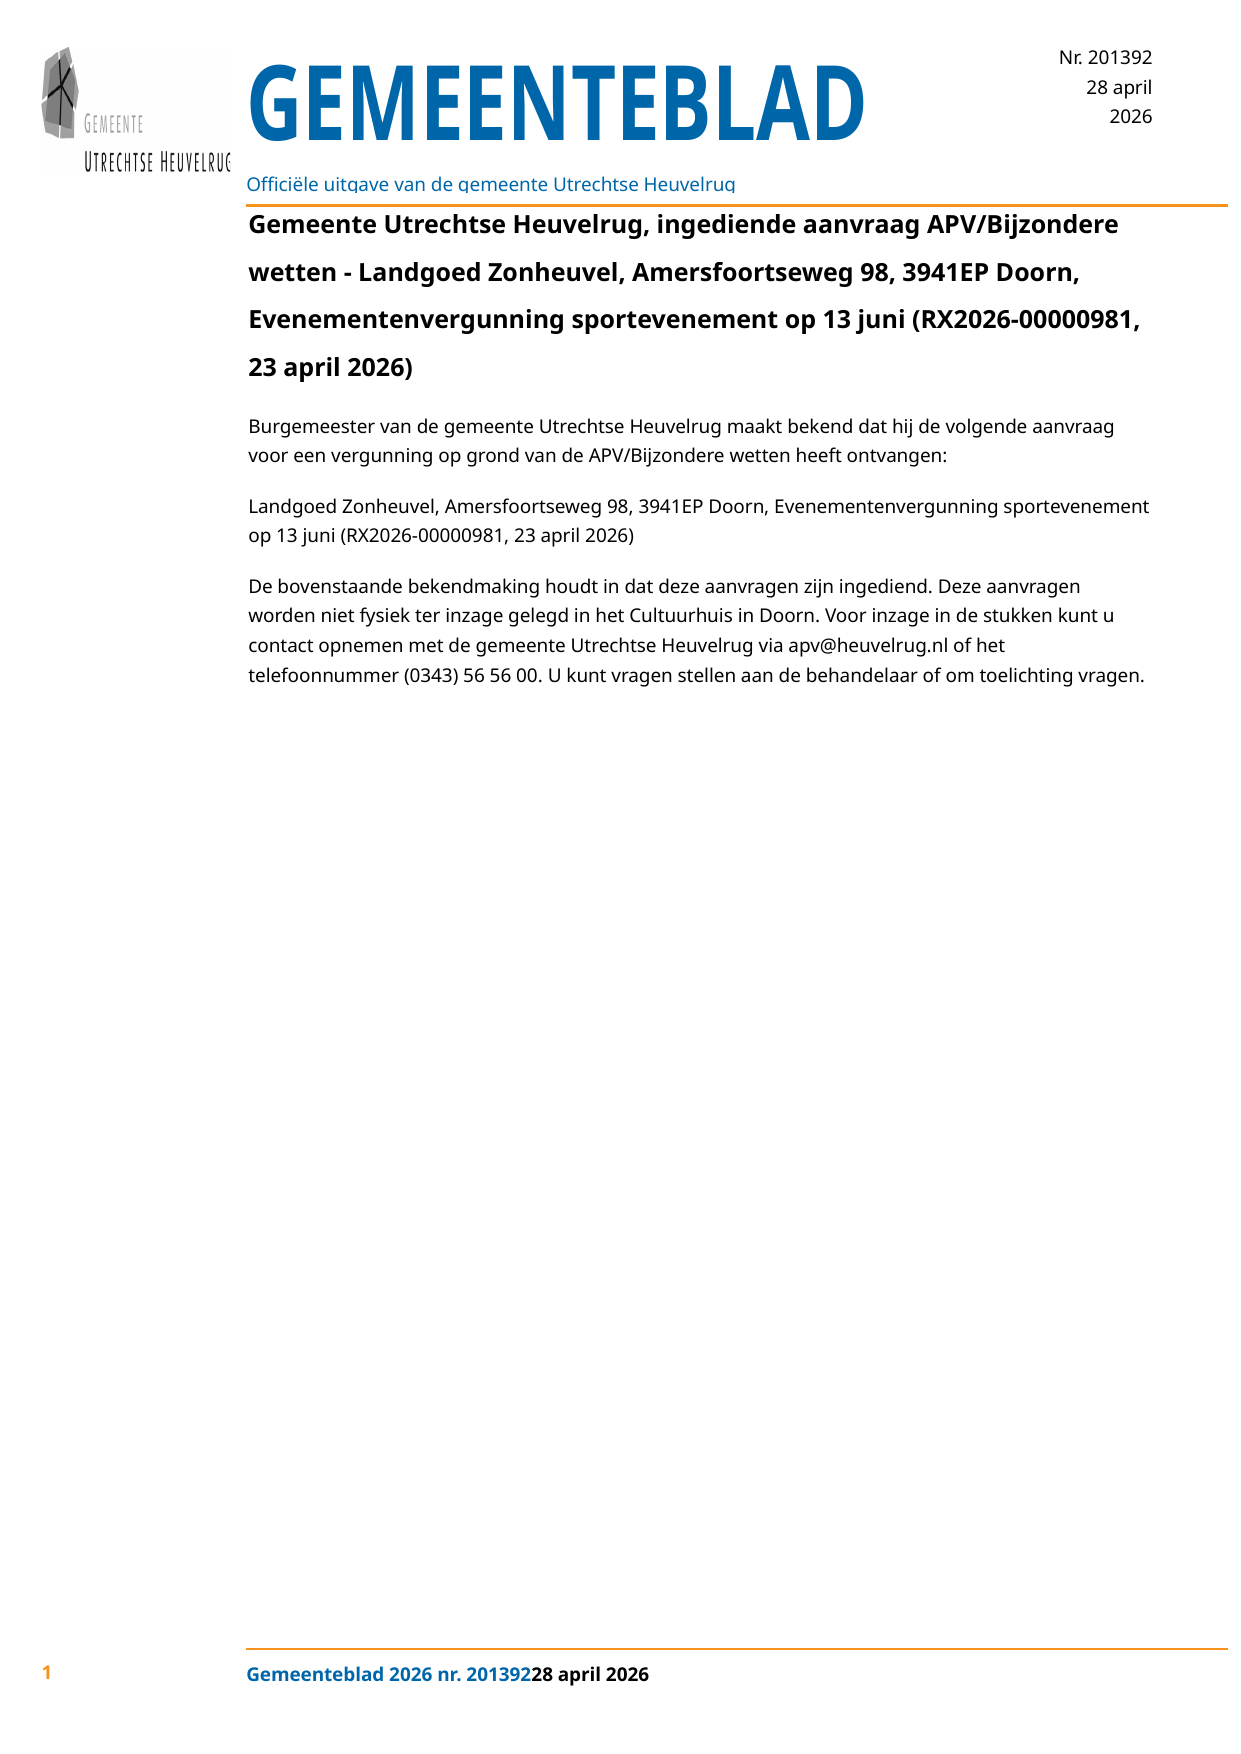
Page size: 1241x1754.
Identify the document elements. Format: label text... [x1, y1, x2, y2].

text Gemeente Utrechtse Heuvelrug, ingediende aanvraag APV/Bijzondere wetten - Landgoed Zonheuvel, Amersfoortseweg 98, 3941EP Doorn, Evenementenvergunning sportevenement op 13 juni (RX2026-00000981, 23 april 2026) [248, 207, 1152, 384]
text Burgemeester van de gemeente Utrechtse Heuvelrug maakt bekend dat hij de volgende aanvraag voor een vergunning op grond van de APV/Bijzondere wetten heeft ontvangen: [248, 413, 1152, 468]
picture [41, 47, 231, 172]
text De bovenstaande bekendmaking houdt in dat deze aanvragen zijn ingediend. Deze aanvragen worden niet fysiek ter inzage gelegd in het Cultuurhuis in Doorn. Voor inzage in de stukken kunt u contact opnemen met de gemeente Utrechtse Heuvelrug via apv@heuvelrug.nl of het telefoonnummer (0343) 56 56 00. U kunt vragen stellen aan de behandelaar of om toelichting vragen. [248, 573, 1152, 688]
text Landgoed Zonheuvel, Amersfoortseweg 98, 3941EP Doorn, Evenementenvergunning sportevenement op 13 juni (RX2026-00000981, 23 april 2026) [248, 493, 1152, 548]
